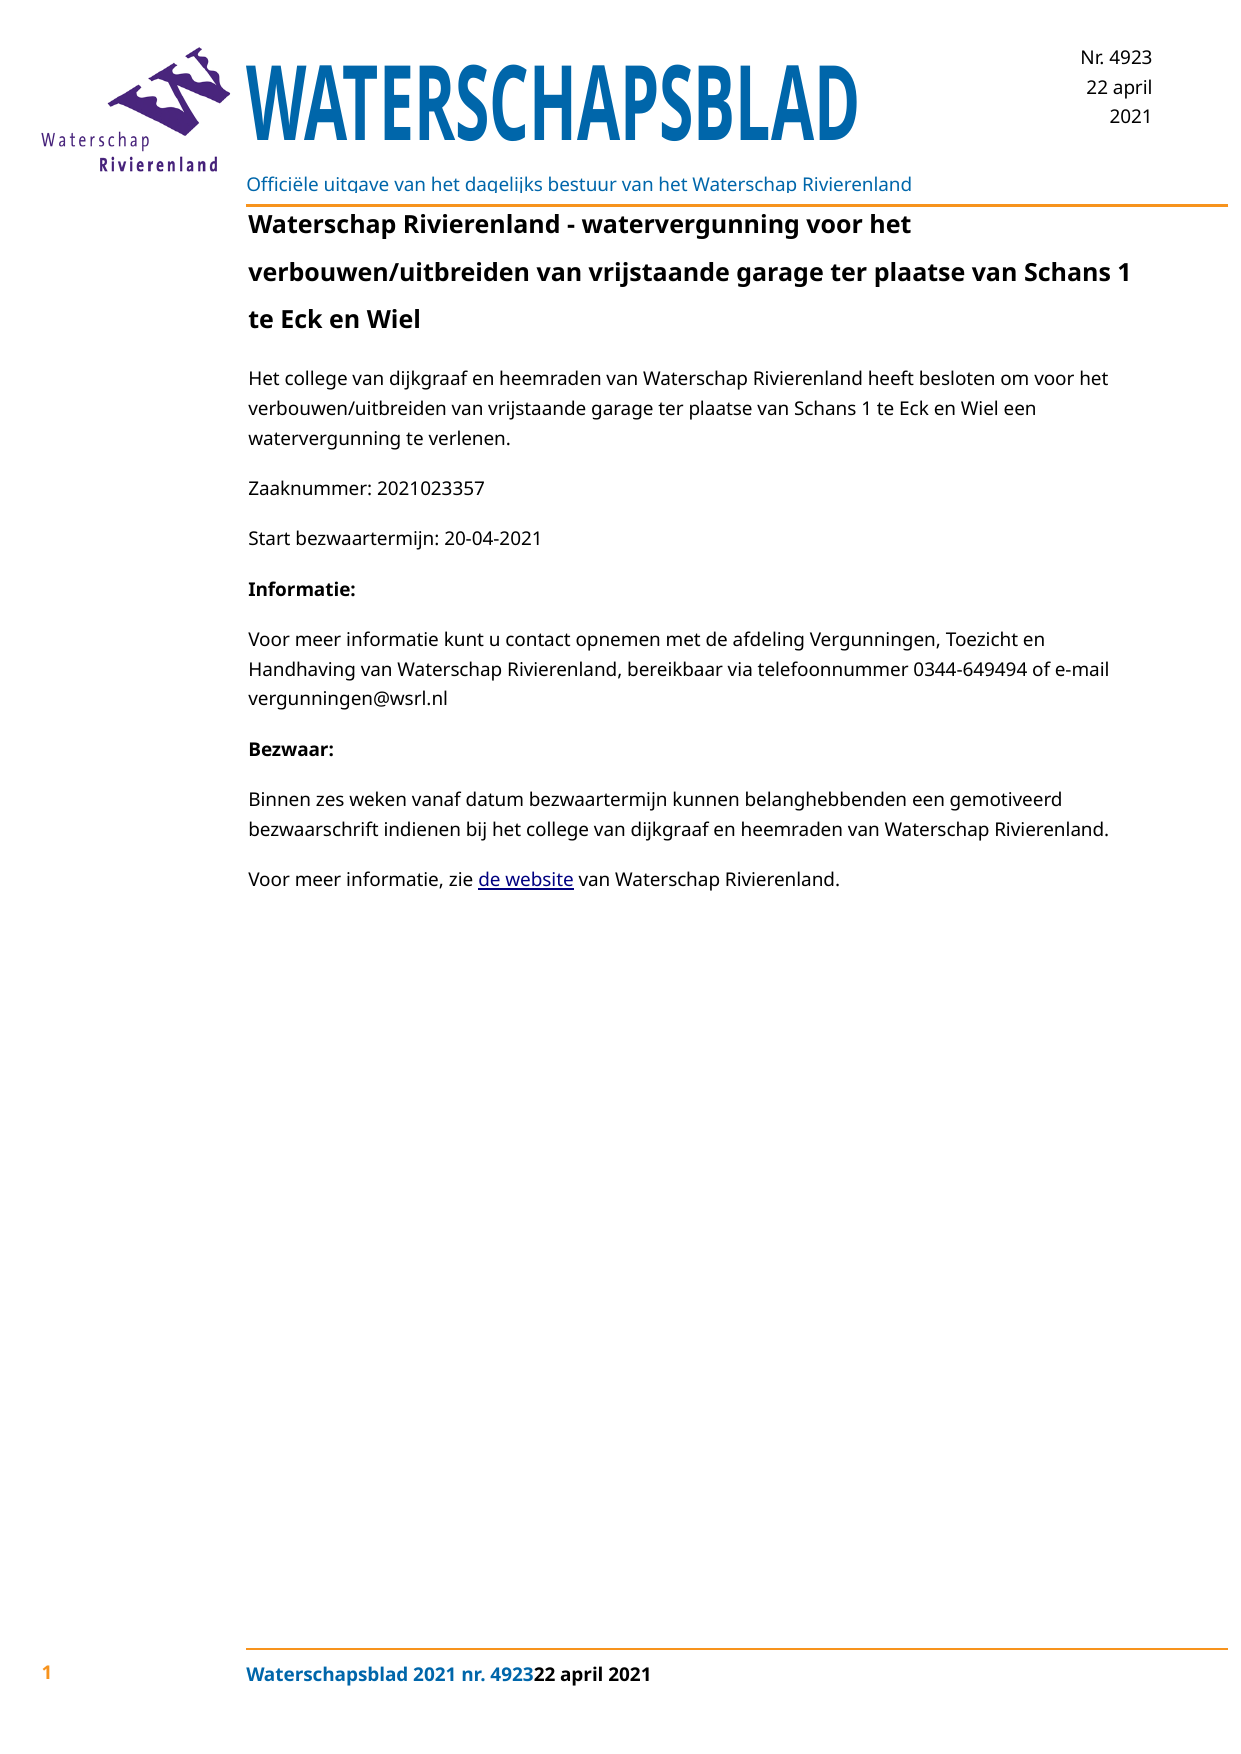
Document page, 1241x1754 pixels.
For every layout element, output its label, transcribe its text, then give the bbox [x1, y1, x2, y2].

text Binnen zes weken vanaf datum bezwaartermijn kunnen belanghebbenden een gemotiveerd bezwaarschrift indienen bij het college van dijkgraaf en heemraden van Waterschap Rivierenland. [248, 786, 1152, 842]
picture [41, 47, 231, 172]
text Informatie: [248, 576, 1152, 602]
text Voor meer informatie, zie de website van Waterschap Rivierenland. [248, 866, 1152, 892]
text Zaaknummer: 2021023357 [248, 475, 1152, 501]
text Bezwaar: [248, 736, 1152, 762]
text Start bezwaartermijn: 20-04-2021 [248, 526, 1152, 551]
text Waterschap Rivierenland - watervergunning voor het verbouwen/uitbreiden van vrijstaande garage ter plaatse van Schans 1 te Eck en Wiel [248, 207, 1152, 336]
text Het college van dijkgraaf en heemraden van Waterschap Rivierenland heeft besloten om voor het verbouwen/uitbreiden van vrijstaande garage ter plaatse van Schans 1 te Eck en Wiel een watervergunning te verlenen. [248, 366, 1152, 450]
text Voor meer informatie kunt u contact opnemen met de afdeling Vergunningen, Toezicht en Handhaving van Waterschap Rivierenland, bereikbaar via telefoonnummer 0344-649494 of e-mail vergunningen@wsrl.nl [248, 626, 1152, 711]
